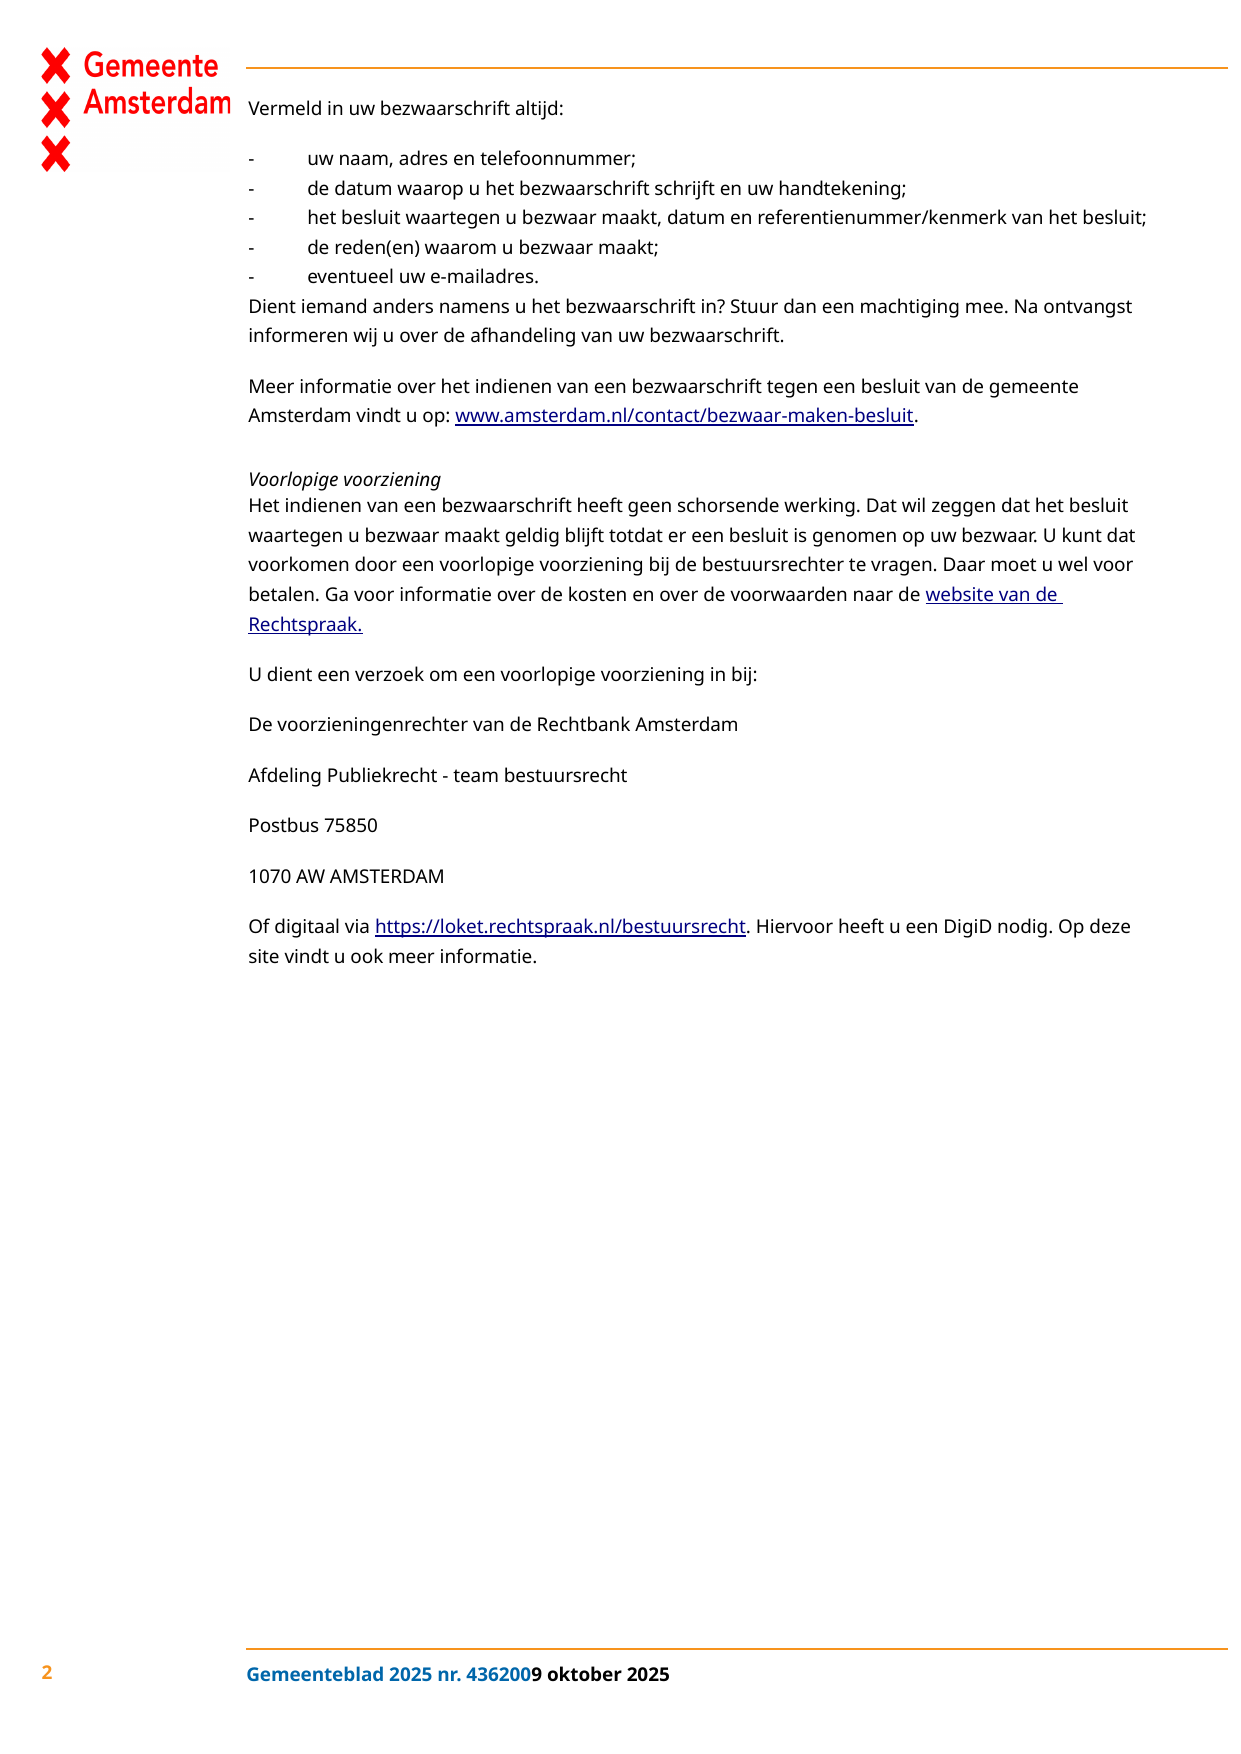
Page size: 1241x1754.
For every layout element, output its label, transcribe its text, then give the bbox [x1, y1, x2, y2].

text Postbus 75850 [248, 812, 1152, 838]
text Dient iemand anders namens u het bezwaarschrift in? Stuur dan een machtiging mee. Na ontvangst informeren wij u over de afhandeling van uw bezwaarschrift. [248, 293, 1152, 348]
text Afdeling Publiekrecht - team bestuursrecht [248, 762, 1152, 788]
list het besluit waartegen u bezwaar maakt, datum en referentienummer/kenmerk van het besluit; [248, 204, 1152, 230]
text De voorzieningenrechter van de Rechtbank Amsterdam [248, 712, 1152, 737]
list de datum waarop u het bezwaarschrift schrijft en uw handtekening; [248, 175, 1152, 201]
list uw naam, adres en telefoonnummer; [248, 145, 1152, 171]
text Meer informatie over het indienen van een bezwaarschrift tegen een besluit van de gemeente Amsterdam vindt u op: www.amsterdam.nl/contact/bezwaar-maken-besluit. [248, 373, 1152, 428]
text Vermeld in uw bezwaarschrift altijd: [248, 95, 1152, 121]
list eventueel uw e-mailadres. [248, 263, 1152, 289]
text Voorlopige voorziening [248, 467, 1152, 492]
text 1070 AW AMSTERDAM [248, 863, 1152, 888]
text Of digitaal via https://loket.rechtspraak.nl/bestuursrecht. Hiervoor heeft u een DigiD nodig. Op deze site vindt u ook meer informatie. [248, 913, 1152, 968]
text U dient een verzoek om een voorlopige voorziening in bij: [248, 661, 1152, 687]
picture [41, 47, 231, 172]
list de reden(en) waarom u bezwaar maakt; [248, 234, 1152, 260]
text Het indienen van een bezwaarschrift heeft geen schorsende werking. Dat wil zeggen dat het besluit waartegen u bezwaar maakt geldig blijft totdat er een besluit is genomen op uw bezwaar. U kunt dat voorkomen door een voorlopige voorziening bij de bestuursrechter te vragen. Daar moet u wel voor betalen. Ga voor informatie over de kosten en over de voorwaarden naar de website van de Rechtspraak. [248, 492, 1152, 636]
